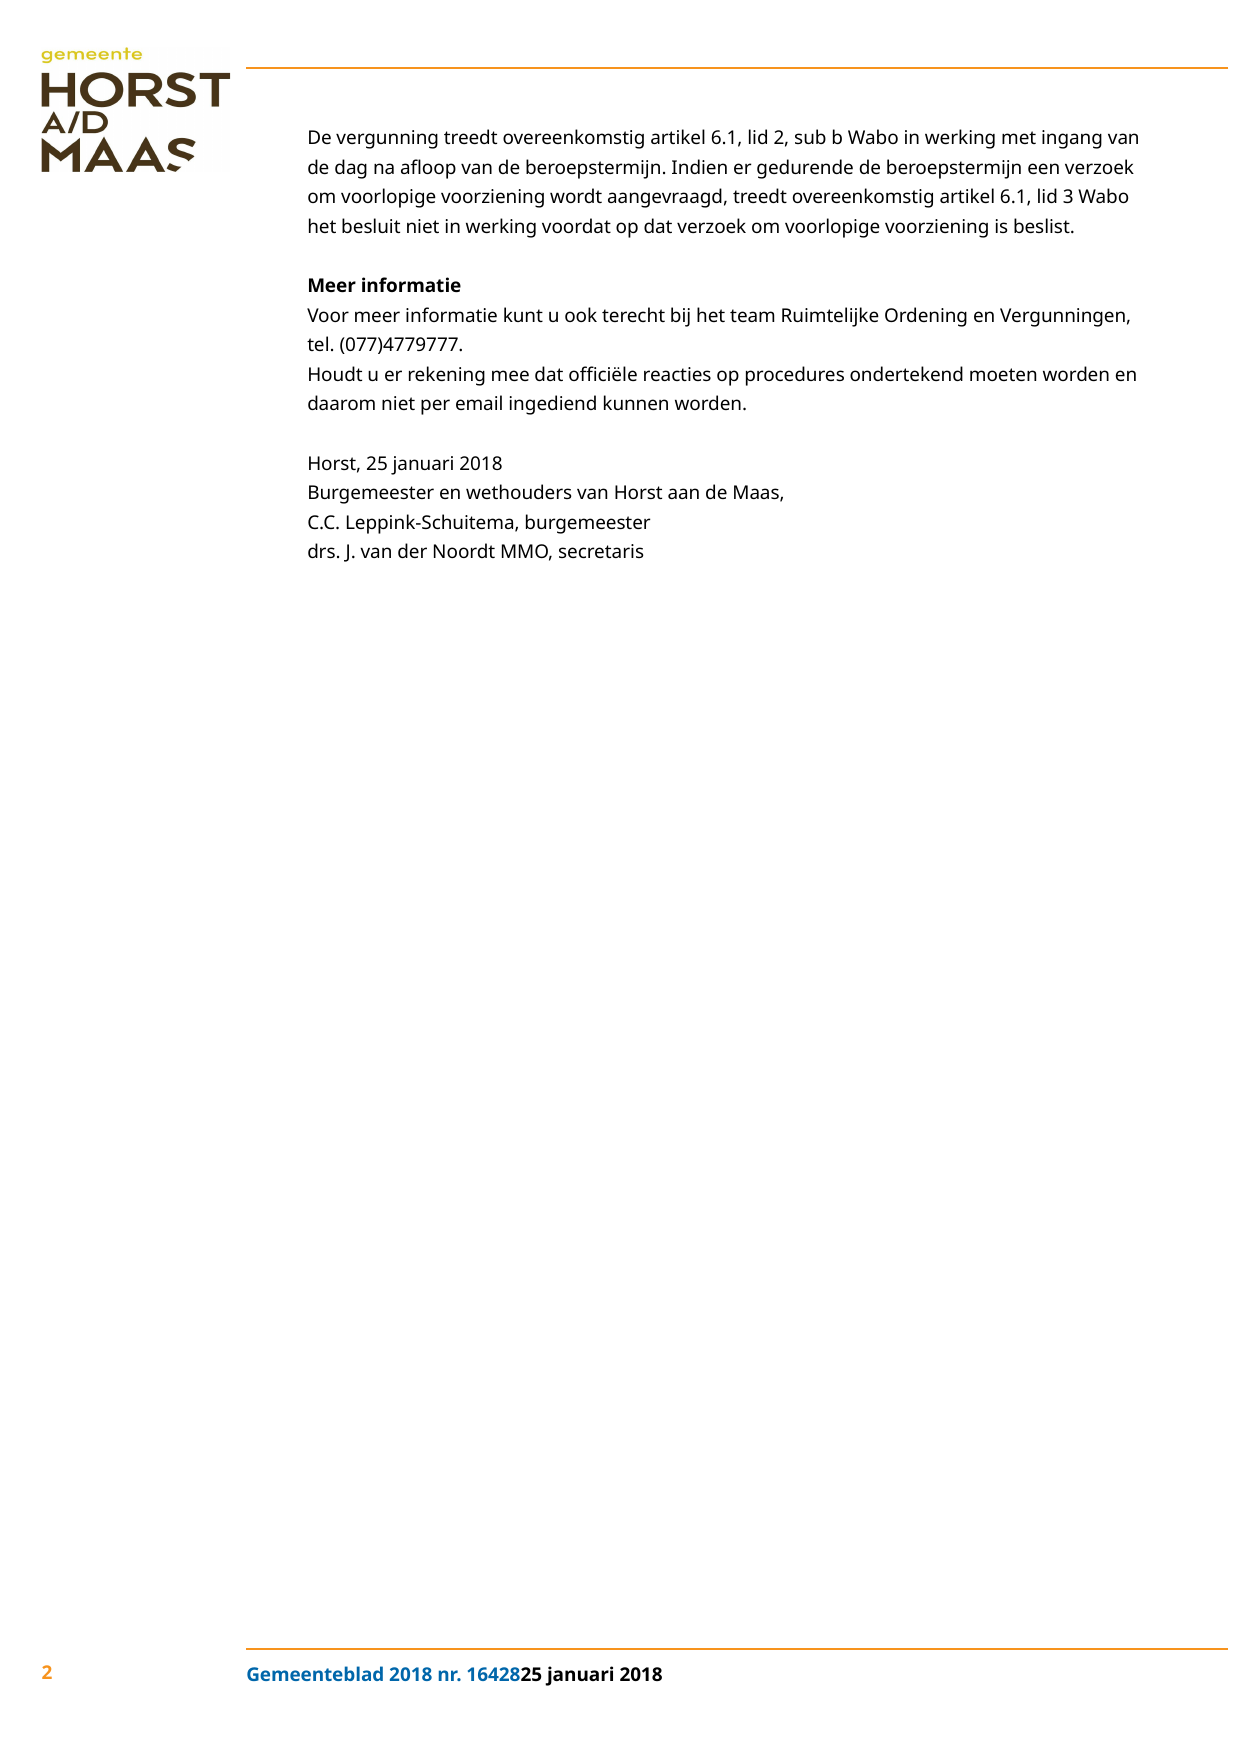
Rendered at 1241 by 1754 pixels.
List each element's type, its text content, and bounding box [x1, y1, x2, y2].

list De vergunning treedt overeenkomstig artikel 6.1, lid 2, sub b Wabo in werking met ingang van de dag na afloop van de beroepstermijn. Indien er gedurende de beroepstermijn een verzoek om voorlopige voorziening wordt aangevraagd, treedt overeenkomstig artikel 6.1, lid 3 Wabo het besluit niet in werking voordat op dat verzoek om voorlopige voorziening is beslist. [248, 124, 1152, 239]
list Meer informatie [248, 272, 1152, 298]
list C.C. Leppink-Schuitema, burgemeester [248, 509, 1152, 535]
list drs. J. van der Noordt MMO, secretaris [248, 538, 1152, 564]
list Houdt u er rekening mee dat officiële reacties op procedures ondertekend moeten worden en daarom niet per email ingediend kunnen worden. [248, 361, 1152, 416]
list Horst, 25 januari 2018 [248, 450, 1152, 476]
list Burgemeester en wethouders van Horst aan de Maas, [248, 479, 1152, 505]
list Voor meer informatie kunt u ook terecht bij het team Ruimtelijke Ordening en Vergunningen, tel. (077)4779777. [248, 302, 1152, 357]
picture [41, 47, 231, 172]
